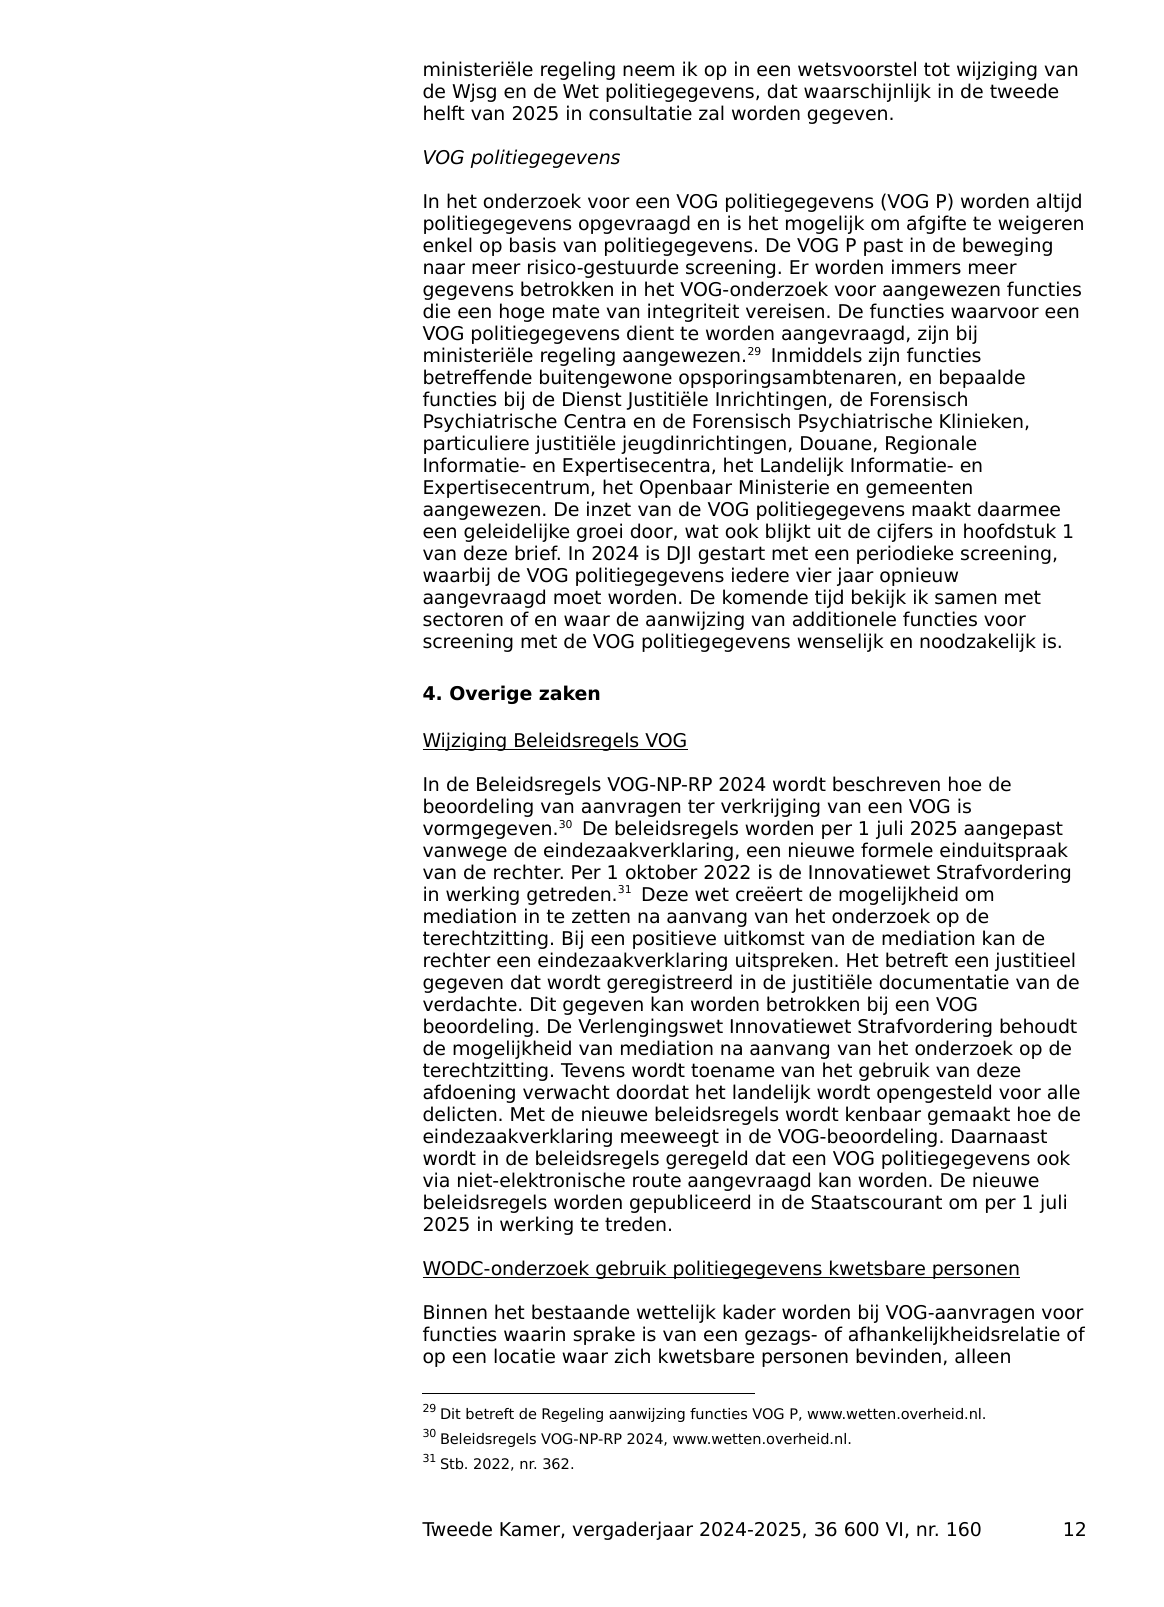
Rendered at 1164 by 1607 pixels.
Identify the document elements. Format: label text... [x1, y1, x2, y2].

subtitle Wijziging Beleidsregels VOG [422, 730, 1087, 752]
text Dit betreft de Regeling aanwijzing functies VOG P, www.wetten.overheid.nl. [422, 1402, 1087, 1424]
text In de Beleidsregels VOG-NP-RP 2024 wordt beschreven hoe de beoordeling van aanvragen ter verkrijging van een VOG is vormgegeven. De beleidsregels worden per 1 juli 2025 aangepast vanwege de eindezaakverklaring, een nieuwe formele einduitspraak van de rechter. Per 1 oktober 2022 is de Innovatiewet Strafvordering in werking getreden. Deze wet creëert de mogelijkheid om mediation in te zetten na aanvang van het onderzoek op de terechtzitting. Bij een positieve uitkomst van de mediation kan de rechter een eindezaakverklaring uitspreken. Het betreft een justitieel gegeven dat wordt geregistreerd in de justitiële documentatie van de verdachte. Dit gegeven kan worden betrokken bij een VOG beoordeling. De Verlengingswet Innovatiewet Strafvordering behoudt de mogelijkheid van mediation na aanvang van het onderzoek op de terechtzitting. Tevens wordt toename van het gebruik van deze afdoening verwacht doordat het landelijk wordt opengesteld voor alle delicten. Met de nieuwe beleidsregels wordt kenbaar gemaakt hoe de eindezaakverklaring meeweegt in de VOG-beoordeling. Daarnaast wordt in de beleidsregels geregeld dat een VOG politiegegevens ook via niet-elektronische route aangevraagd kan worden. De nieuwe beleidsregels worden gepubliceerd in de Staatscourant om per 1 juli 2025 in werking te treden. [422, 774, 1087, 1236]
subtitle WODC-onderzoek gebruik politiegegevens kwetsbare personen [422, 1258, 1087, 1280]
text In het onderzoek voor een VOG politiegegevens (VOG P) worden altijd politiegegevens opgevraagd en is het mogelijk om afgifte te weigeren enkel op basis van politiegegevens. De VOG P past in de beweging naar meer risico-gestuurde screening. Er worden immers meer gegevens betrokken in het VOG-onderzoek voor aangewezen functies die een hoge mate van integriteit vereisen. De functies waarvoor een VOG politiegegevens dient te worden aangevraagd, zijn bij ministeriële regeling aangewezen. Inmiddels zijn functies betreffende buitengewone opsporingsambtenaren, en bepaalde functies bij de Dienst Justitiële Inrichtingen, de Forensisch Psychiatrische Centra en de Forensisch Psychiatrische Klinieken, particuliere justitiële jeugdinrichtingen, Douane, Regionale Informatie- en Expertisecentra, het Landelijk Informatie- en Expertisecentrum, het Openbaar Ministerie en gemeenten aangewezen. De inzet van de VOG politiegegevens maakt daarmee een geleidelijke groei door, wat ook blijkt uit de cijfers in hoofdstuk 1 van deze brief. In 2024 is DJI gestart met een periodieke screening, waarbij de VOG politiegegevens iedere vier jaar opnieuw aangevraagd moet worden. De komende tijd bekijk ik samen met sectoren of en waar de aanwijzing van additionele functies voor screening met de VOG politiegegevens wenselijk en noodzakelijk is. [422, 191, 1087, 653]
subtitle VOG politiegegevens [422, 147, 1087, 169]
text Stb. 2022, nr. 362. [422, 1452, 1087, 1474]
subtitle 4. Overige zaken [422, 683, 1087, 705]
text Binnen het bestaande wettelijk kader worden bij VOG-aanvragen voor functies waarin sprake is van een gezags- of afhankelijkheidsrelatie of op een locatie waar zich kwetsbare personen bevinden, alleen [422, 1302, 1087, 1368]
text Beleidsregels VOG-NP-RP 2024, www.wetten.overheid.nl. [422, 1427, 1087, 1449]
text ministeriële regeling neem ik op in een wetsvoorstel tot wijziging van de Wjsg en de Wet politiegegevens, dat waarschijnlijk in de tweede helft van 2025 in consultatie zal worden gegeven. [422, 59, 1087, 125]
